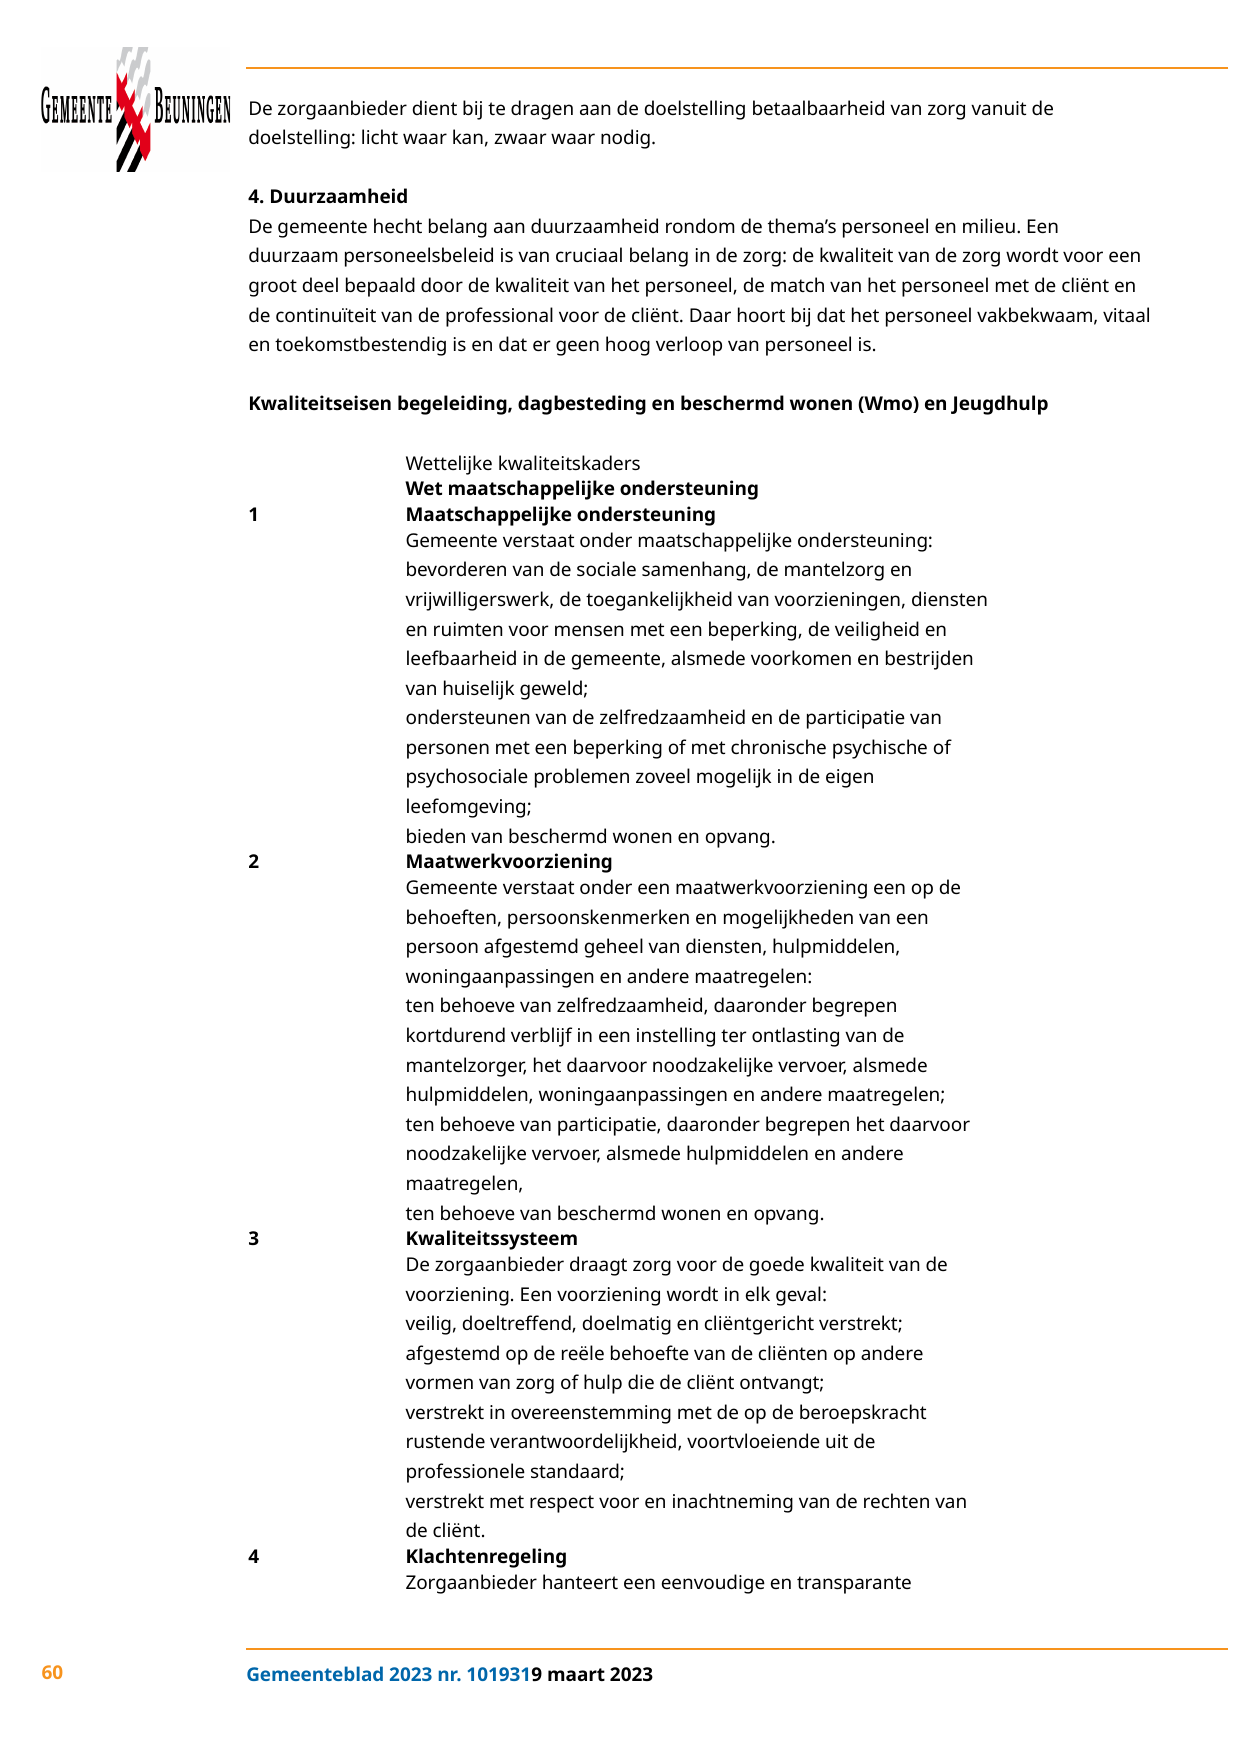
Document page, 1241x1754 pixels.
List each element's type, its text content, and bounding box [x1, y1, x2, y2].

picture [41, 47, 231, 172]
table_cell De zorgaanbieder draagt zorg voor de goede kwaliteit van de voorziening. Een voorziening wordt in elk geval: veilig, doeltreffend, doelmatig en cliëntgericht verstrekt; afgestemd op de reële behoefte van de cliënten op andere vormen van zorg of hulp die de cliënt ontvangt; verstrekt in overeenstemming met de op de beroepskracht rustende verantwoordelijkheid, voortvloeiende uit de professionele standaard; verstrekt met respect voor en inachtneming van de rechten van de cliënt. [405, 1251, 994, 1543]
table_header [248, 450, 405, 476]
table_cell Gemeente verstaat onder maatschappelijke ondersteuning: bevorderen van de sociale samenhang, de mantelzorg en vrijwilligerswerk, de toegankelijkheid van voorzieningen, diensten en ruimten voor mensen met een beperking, de veiligheid en leefbaarheid in de gemeente, alsmede voorkomen en bestrijden van huiselijk geweld; ondersteunen van de zelfredzaamheid en de participatie van personen met een beperking of met chronische psychische of psychosociale problemen zoveel mogelijk in de eigen leefomgeving; bieden van beschermd wonen en opvang. [405, 527, 994, 849]
table_cell [248, 874, 405, 1226]
text Kwaliteitseisen begeleiding, dagbesteding en beschermd wonen (Wmo) en Jeugdhulp [248, 391, 1152, 416]
text De zorgaanbieder dient bij te dragen aan de doelstelling betaalbaarheid van zorg vanuit de doelstelling: licht waar kan, zwaar waar nodig. [248, 95, 1152, 150]
table_cell Zorgaanbieder hanteert een eenvoudige en transparante [405, 1569, 994, 1595]
table_cell Wet maatschappelijke ondersteuning [405, 476, 994, 501]
table_cell Maatwerkvoorziening [405, 849, 994, 874]
table_cell [248, 527, 405, 849]
table_header Wettelijke kwaliteitskaders [405, 450, 994, 476]
table_cell 1 [248, 501, 405, 527]
table_cell Kwaliteitssysteem [405, 1226, 994, 1251]
table_cell Klachtenregeling [405, 1543, 994, 1569]
table_cell [248, 1569, 405, 1595]
table_cell 2 [248, 849, 405, 874]
table_cell 4 [248, 1543, 405, 1569]
table_cell 3 [248, 1226, 405, 1251]
table_cell [248, 476, 405, 501]
text De gemeente hecht belang aan duurzaamheid rondom de thema’s personeel en milieu. Een duurzaam personeelsbeleid is van cruciaal belang in de zorg: de kwaliteit van de zorg wordt voor een groot deel bepaald door de kwaliteit van het personeel, de match van het personeel met de cliënt en de continuïteit van de professional voor de cliënt. Daar hoort bij dat het personeel vakbekwaam, vitaal en toekomstbestendig is en dat er geen hoog verloop van personeel is. [248, 213, 1152, 357]
table_cell Gemeente verstaat onder een maatwerkvoorziening een op de behoeften, persoonskenmerken en mogelijkheden van een persoon afgestemd geheel van diensten, hulpmiddelen, woningaanpassingen en andere maatregelen: ten behoeve van zelfredzaamheid, daaronder begrepen kortdurend verblijf in een instelling ter ontlasting van de mantelzorger, het daarvoor noodzakelijke vervoer, alsmede hulpmiddelen, woningaanpassingen en andere maatregelen; ten behoeve van participatie, daaronder begrepen het daarvoor noodzakelijke vervoer, alsmede hulpmiddelen en andere maatregelen, ten behoeve van beschermd wonen en opvang. [405, 874, 994, 1226]
table_cell Maatschappelijke ondersteuning [405, 501, 994, 527]
text 4. Duurzaamheid [248, 183, 1152, 209]
table_cell [248, 1251, 405, 1543]
